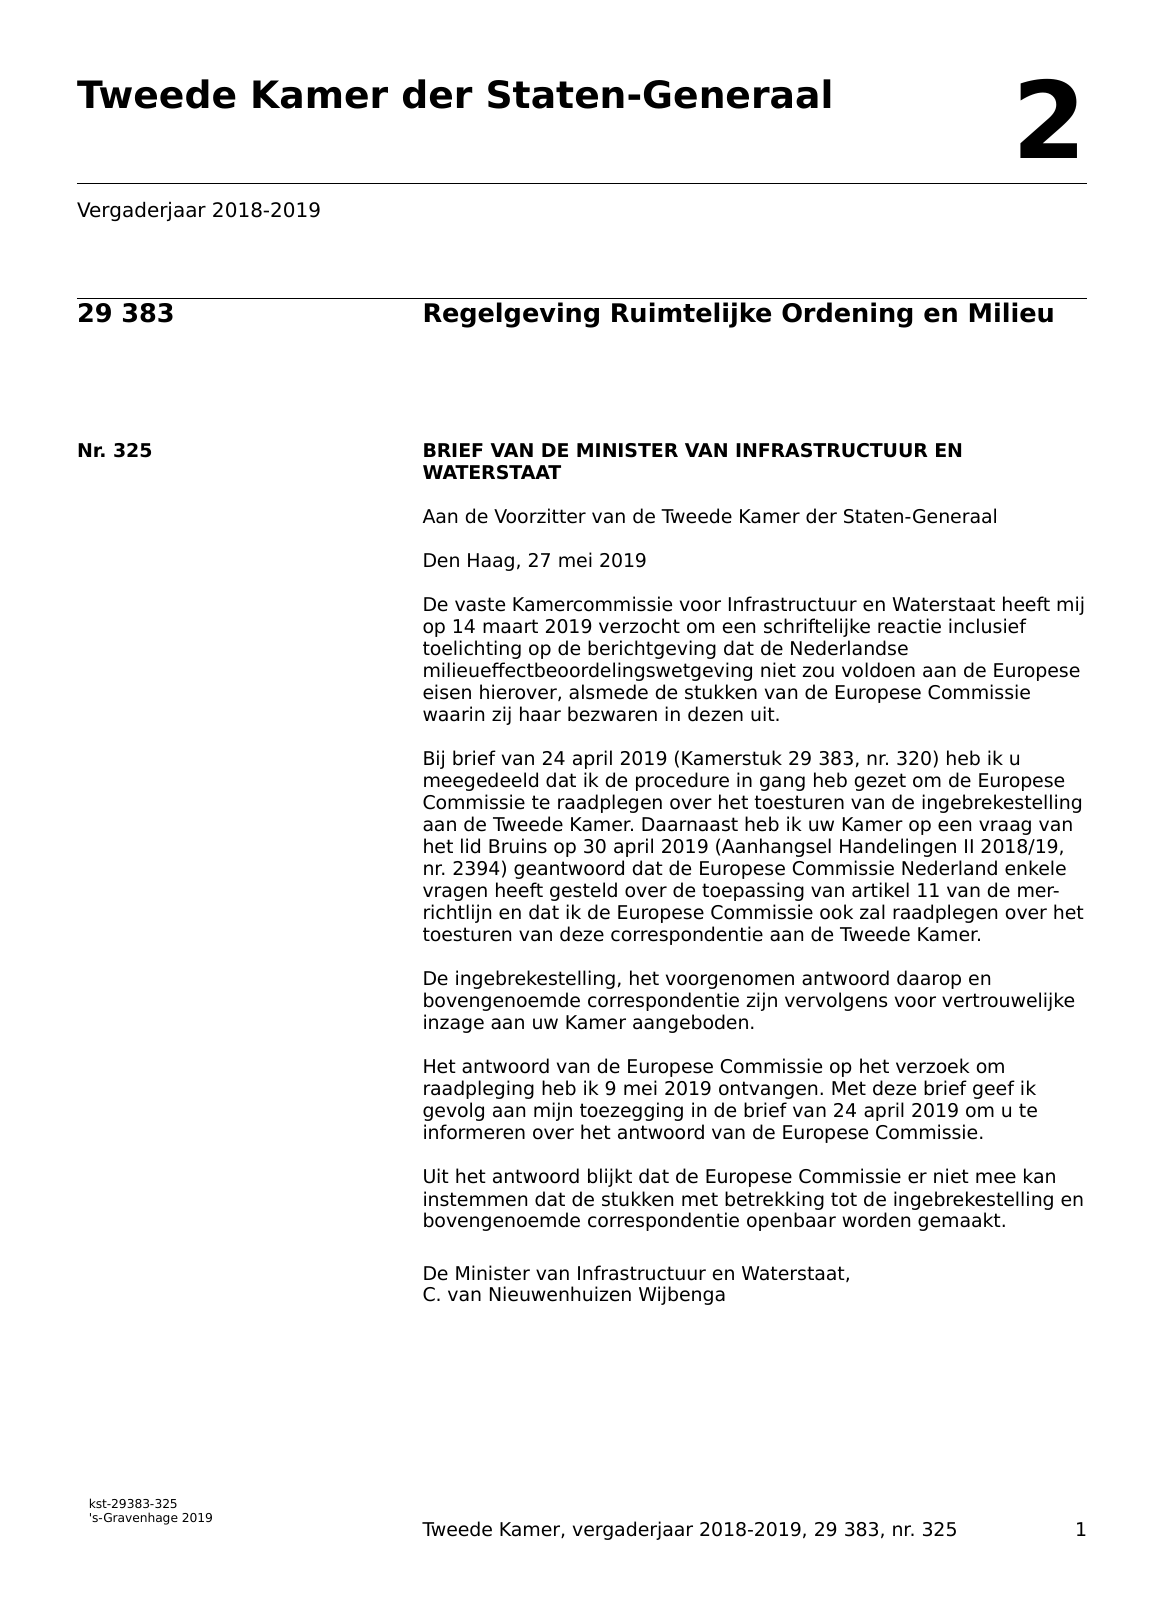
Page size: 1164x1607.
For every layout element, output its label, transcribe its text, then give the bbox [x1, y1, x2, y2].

text 's-Gravenhage 2019 [88, 1511, 323, 1525]
table_header Tweede Kamer der Staten-Generaal [77, 59, 886, 183]
text De Minister van Infrastructuur en Waterstaat, C. van Nieuwenhuizen Wijbenga [422, 1262, 1087, 1306]
text De vaste Kamercommissie voor Infrastructuur en Waterstaat heeft mij op 14 maart 2019 verzocht om een schriftelijke reactie inclusief toelichting op de berichtgeving dat de Nederlandse milieueffectbeoordelingswetgeving niet zou voldoen aan de Europese eisen hierover, alsmede de stukken van de Europese Commissie waarin zij haar bezwaren in dezen uit. [422, 594, 1087, 726]
subtitle 29 383 Regelgeving Ruimtelijke Ordening en Milieu [77, 299, 1087, 329]
subtitle Nr. 325 BRIEF VAN DE MINISTER VAN INFRASTRUCTUUR EN WATERSTAAT [77, 440, 1087, 484]
table_header 2 [886, 59, 1087, 183]
table_cell Vergaderjaar 2018-2019 [77, 184, 1087, 298]
text kst-29383-325 [88, 1497, 323, 1511]
text Uit het antwoord blijkt dat de Europese Commissie er niet mee kan instemmen dat de stukken met betrekking tot de ingebrekestelling en bovengenoemde correspondentie openbaar worden gemaakt. [422, 1166, 1087, 1232]
text De ingebrekestelling, het voorgenomen antwoord daarop en bovengenoemde correspondentie zijn vervolgens voor vertrouwelijke inzage aan uw Kamer aangeboden. [422, 968, 1087, 1034]
text Bij brief van 24 april 2019 (Kamerstuk 29 383, nr. 320) heb ik u meegedeeld dat ik de procedure in gang heb gezet om de Europese Commissie te raadplegen over het toesturen van de ingebrekestelling aan de Tweede Kamer. Daarnaast heb ik uw Kamer op een vraag van het lid Bruins op 30 april 2019 (Aanhangsel Handelingen II 2018/19, nr. 2394) geantwoord dat de Europese Commissie Nederland enkele vragen heeft gesteld over de toepassing van artikel 11 van de mer-richtlijn en dat ik de Europese Commissie ook zal raadplegen over het toesturen van deze correspondentie aan de Tweede Kamer. [422, 748, 1087, 946]
text Den Haag, 27 mei 2019 [422, 550, 1087, 572]
text Het antwoord van de Europese Commissie op het verzoek om raadpleging heb ik 9 mei 2019 ontvangen. Met deze brief geef ik gevolg aan mijn toezegging in de brief van 24 april 2019 om u te informeren over het antwoord van de Europese Commissie. [422, 1056, 1087, 1144]
text Aan de Voorzitter van de Tweede Kamer der Staten-Generaal [422, 506, 1087, 528]
